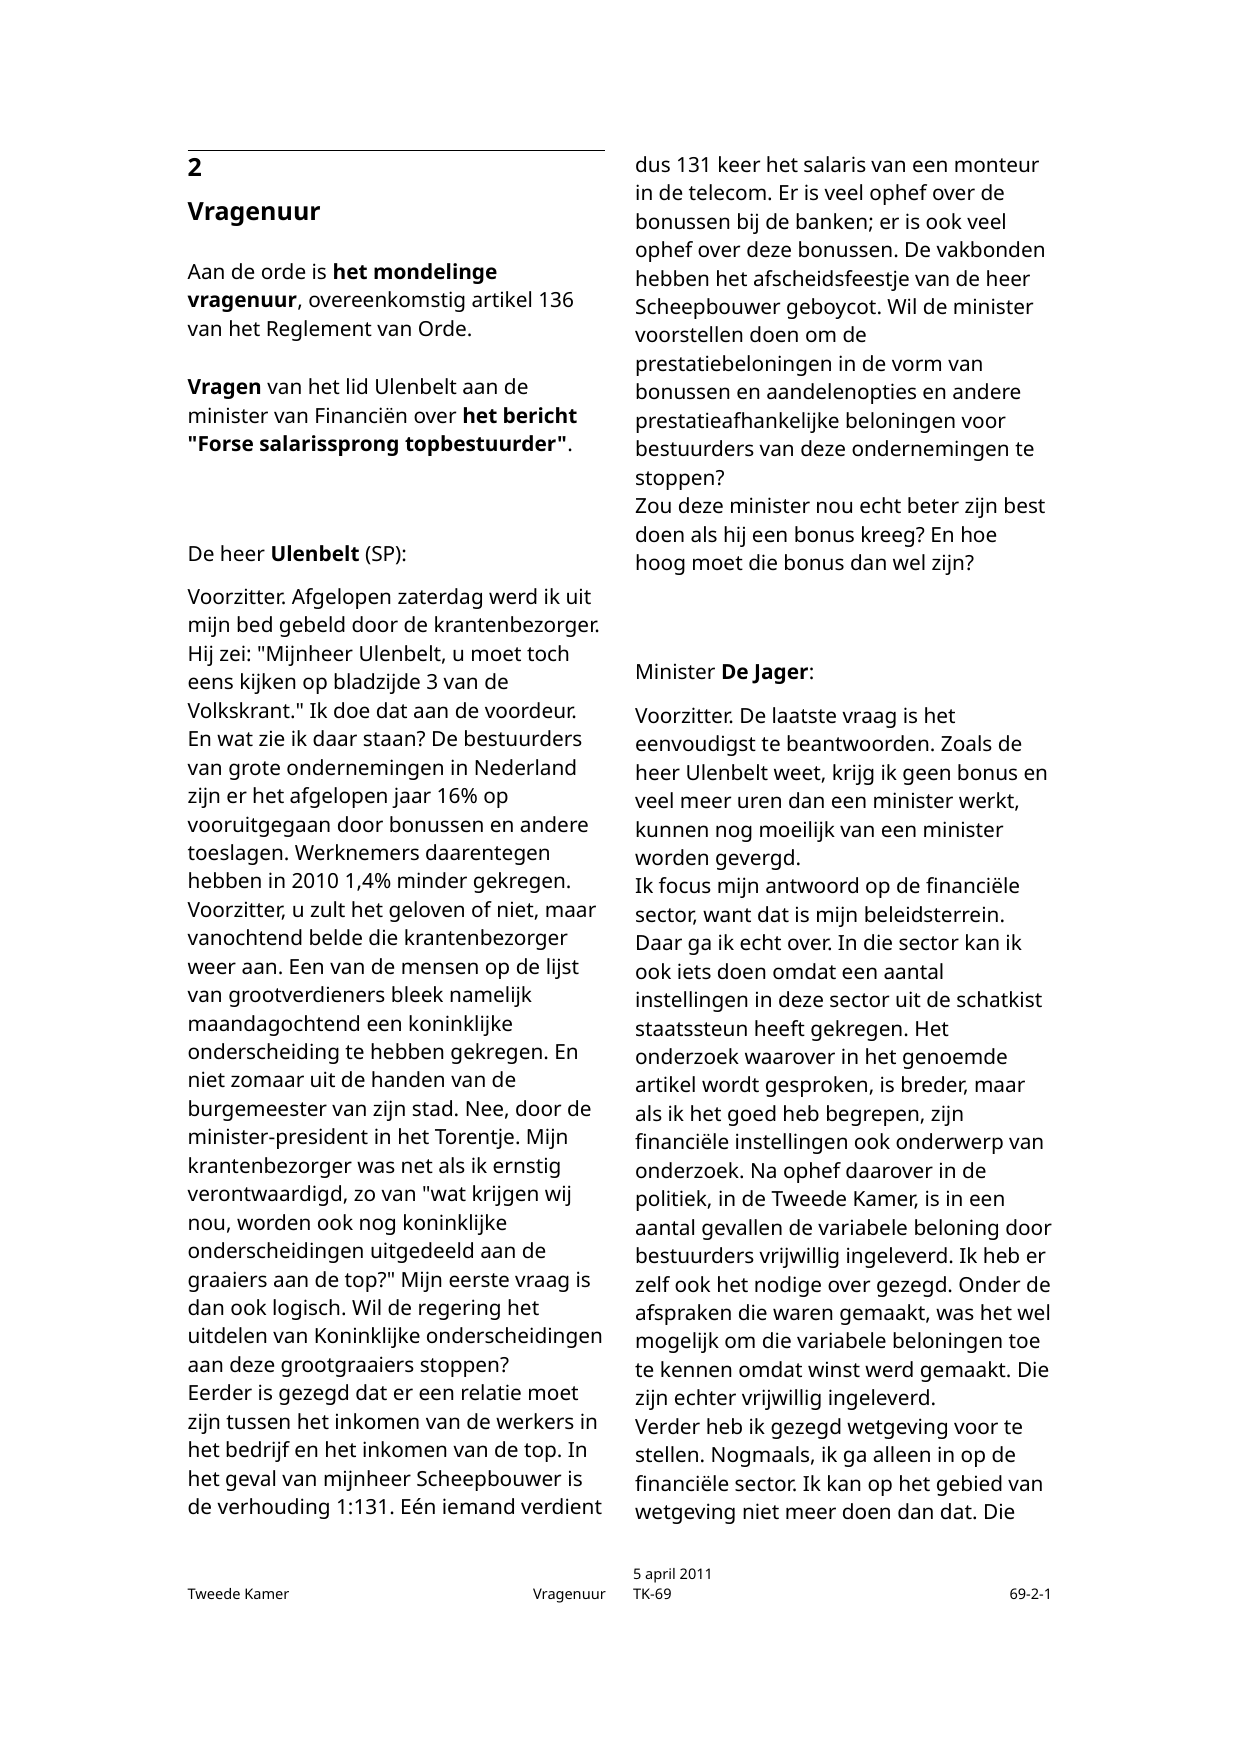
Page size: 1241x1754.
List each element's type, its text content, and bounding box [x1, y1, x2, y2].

text Aan de orde is het mondelinge vragenuur, overeenkomstig artikel 136 van het Reglement van Orde. [187, 257, 605, 342]
text Ik focus mijn antwoord op de financiële sector, want dat is mijn beleidsterrein. Daar ga ik echt over. In die sector kan ik ook iets doen omdat een aantal instellingen in deze sector uit de schatkist staatssteun heeft gekregen. Het onderzoek waarover in het genoemde artikel wordt gesproken, is breder, maar als ik het goed heb begrepen, zijn financiële instellingen ook onderwerp van onderzoek. Na ophef daarover in de politiek, in de Tweede Kamer, is in een aantal gevallen de variabele beloning door bestuurders vrijwillig ingeleverd. Ik heb er zelf ook het nodige over gezegd. Onder de afspraken die waren gemaakt, was het wel mogelijk om die variabele beloningen toe te kennen omdat winst werd gemaakt. Die zijn echter vrijwillig ingeleverd. [635, 872, 1053, 1412]
text Minister De Jager: [635, 657, 1053, 686]
text Vragenuur [187, 193, 605, 227]
text Voorzitter. De laatste vraag is het eenvoudigst te beantwoorden. Zoals de heer Ulenbelt weet, krijg ik geen bonus en veel meer uren dan een minister werkt, kunnen nog moeilijk van een minister worden gevergd. [635, 701, 1053, 872]
text De heer Ulenbelt (SP): [187, 539, 605, 567]
text Voorzitter, u zult het geloven of niet, maar vanochtend belde die krantenbezorger weer aan. Een van de mensen op de lijst van grootverdieners bleek namelijk maandagochtend een koninklijke onderscheiding te hebben gekregen. En niet zomaar uit de handen van de burgemeester van zijn stad. Nee, door de minister-president in het Torentje. Mijn krantenbezorger was net als ik ernstig verontwaardigd, zo van "wat krijgen wij nou, worden ook nog koninklijke onderscheidingen uitgedeeld aan de graaiers aan de top?" Mijn eerste vraag is dan ook logisch. Wil de regering het uitdelen van Koninklijke onderscheidingen aan deze grootgraaiers stoppen? [187, 895, 605, 1378]
text Zou deze minister nou echt beter zijn best doen als hij een bonus kreeg? En hoe hoog moet die bonus dan wel zijn? [635, 491, 1053, 577]
text  [187, 488, 605, 516]
text  [635, 607, 1053, 635]
text Verder heb ik gezegd wetgeving voor te stellen. Nogmaals, ik ga alleen in op de financiële sector. Ik kan op het gebied van wetgeving niet meer doen dan dat. Die [635, 1412, 1053, 1526]
text Voorzitter. Afgelopen zaterdag werd ik uit mijn bed gebeld door de krantenbezorger. Hij zei: "Mijnheer Ulenbelt, u moet toch eens kijken op bladzijde 3 van de Volkskrant." Ik doe dat aan de voordeur. En wat zie ik daar staan? De bestuurders van grote ondernemingen in Nederland zijn er het afgelopen jaar 16% op vooruitgegaan door bonussen en andere toeslagen. Werknemers daarentegen hebben in 2010 1,4% minder gekregen. [187, 582, 605, 895]
text Eerder is gezegd dat er een relatie moet zijn tussen het inkomen van de werkers in het bedrijf en het inkomen van de top. In het geval van mijnheer Scheepbouwer is de verhouding 1:131. Eén iemand verdient [187, 1378, 605, 1521]
text dus 131 keer het salaris van een monteur in de telecom. Er is veel ophef over de bonussen bij de banken; er is ook veel ophef over deze bonussen. De vakbonden hebben het afscheidsfeestje van de heer Scheepbouwer geboycot. Wil de minister voorstellen doen om de prestatiebeloningen in de vorm van bonussen en aandelenopties en andere prestatieafhankelijke beloningen voor bestuurders van deze ondernemingen te stoppen? [635, 150, 1053, 491]
text Vragen van het lid Ulenbelt aan de minister van Financiën over het bericht "Forse salarissprong topbestuurder". [187, 372, 605, 458]
text 2 [187, 151, 605, 184]
